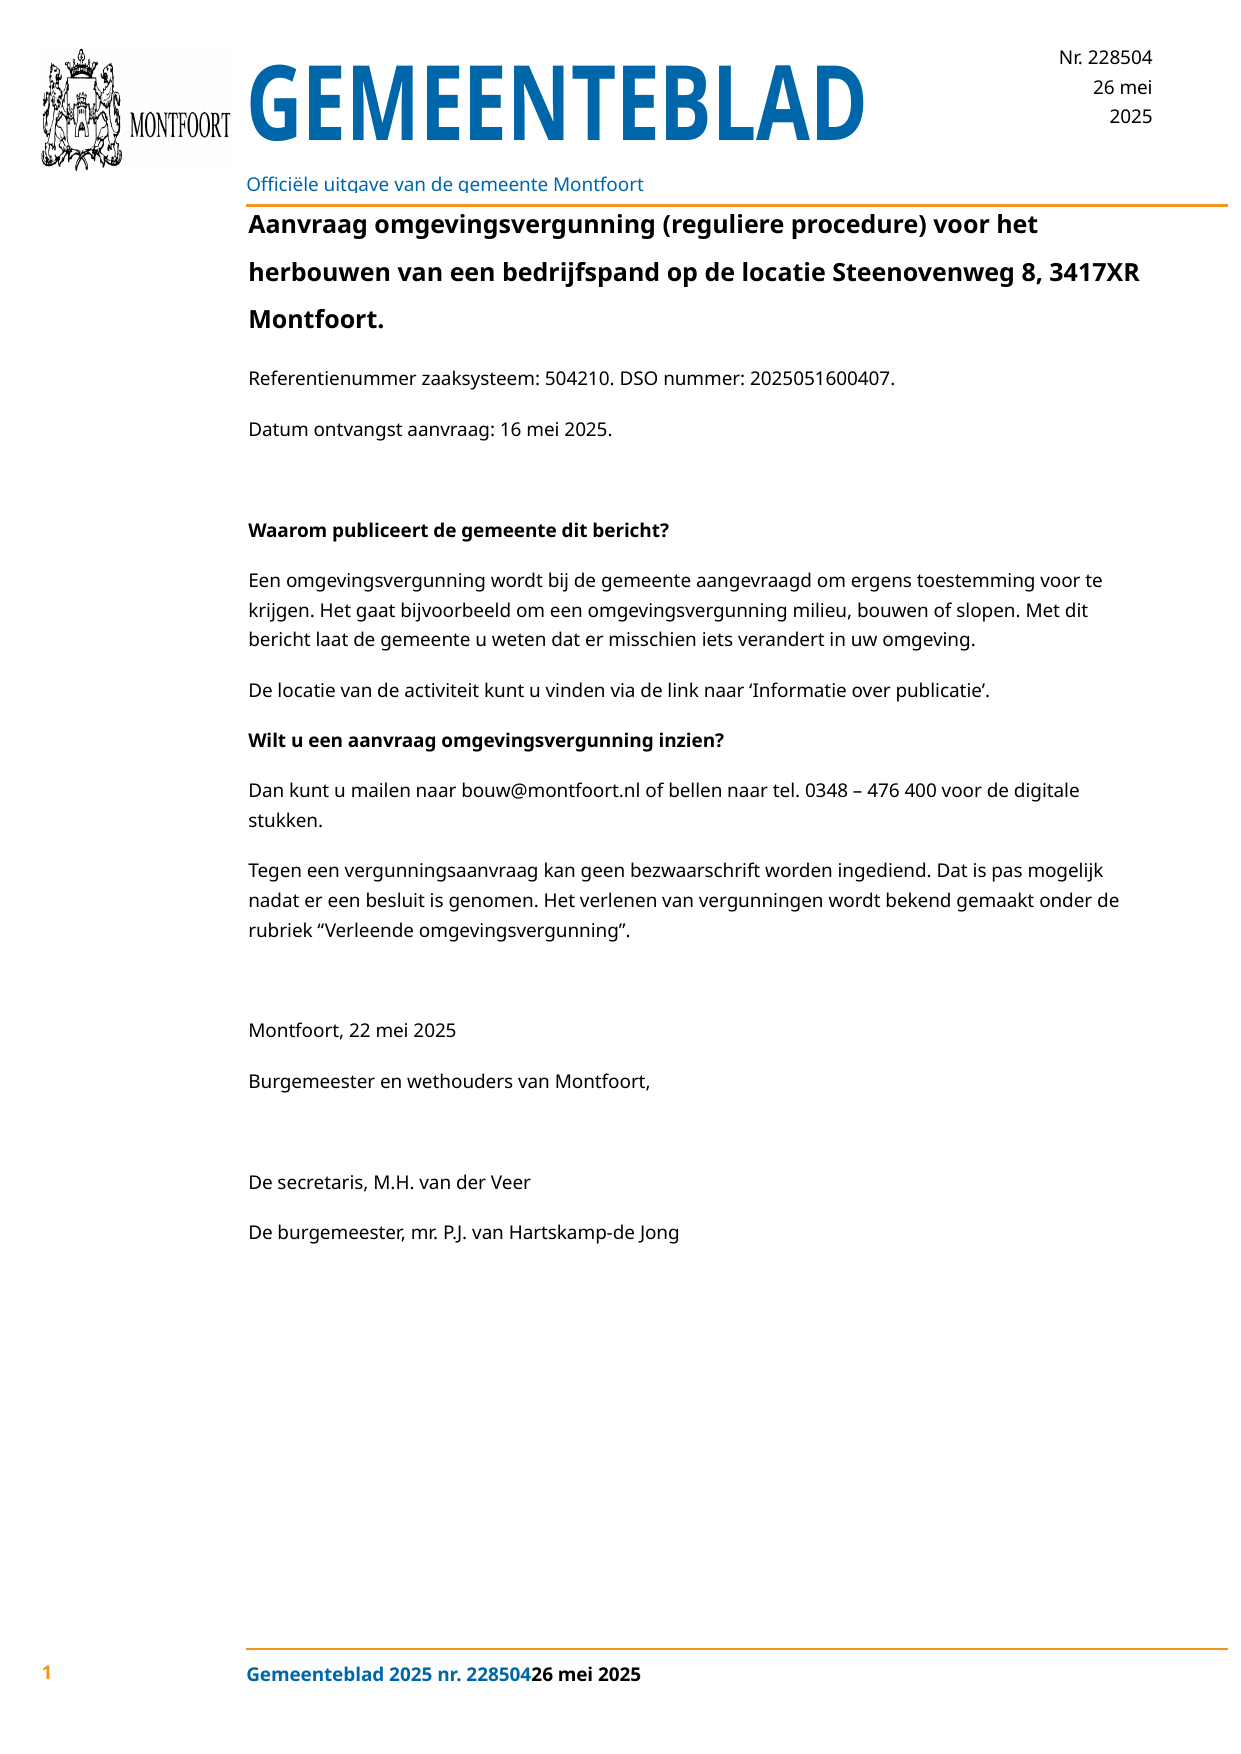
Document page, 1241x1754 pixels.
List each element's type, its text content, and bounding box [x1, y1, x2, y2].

text Datum ontvangst aanvraag: 16 mei 2025. [248, 416, 1152, 442]
text Wilt u een aanvraag omgevingsvergunning inzien? [248, 727, 1152, 753]
text De secretaris, M.H. van der Veer [248, 1169, 1152, 1194]
text Waarom publiceert de gemeente dit bericht? [248, 517, 1152, 542]
text De locatie van de activiteit kunt u vinden via de link naar ‘Informatie over publicatie’. [248, 677, 1152, 702]
text Aanvraag omgevingsvergunning (reguliere procedure) voor het herbouwen van een bedrijfspand op de locatie Steenovenweg 8, 3417XR Montfoort. [248, 207, 1152, 336]
text Burgemeester en wethouders van Montfoort, [248, 1068, 1152, 1094]
text Montfoort, 22 mei 2025 [248, 1018, 1152, 1043]
text Tegen een vergunningsaanvraag kan geen bezwaarschrift worden ingediend. Dat is pas mogelijk nadat er een besluit is genomen. Het verlenen van vergunningen wordt bekend gemaakt onder de rubriek “Verleende omgevingsvergunning”. [248, 858, 1152, 942]
text De burgemeester, mr. P.J. van Hartskamp-de Jong [248, 1219, 1152, 1245]
text Referentienummer zaaksysteem: 504210. DSO nummer: 2025051600407. [248, 366, 1152, 391]
text Een omgevingsvergunning wordt bij de gemeente aangevraagd om ergens toestemming voor te krijgen. Het gaat bijvoorbeeld om een omgevingsvergunning milieu, bouwen of slopen. Met dit bericht laat de gemeente u weten dat er misschien iets verandert in uw omgeving. [248, 567, 1152, 652]
picture [41, 47, 231, 172]
text Dan kunt u mailen naar bouw@montfoort.nl of bellen naar tel. 0348 – 476 400 voor de digitale stukken. [248, 778, 1152, 833]
